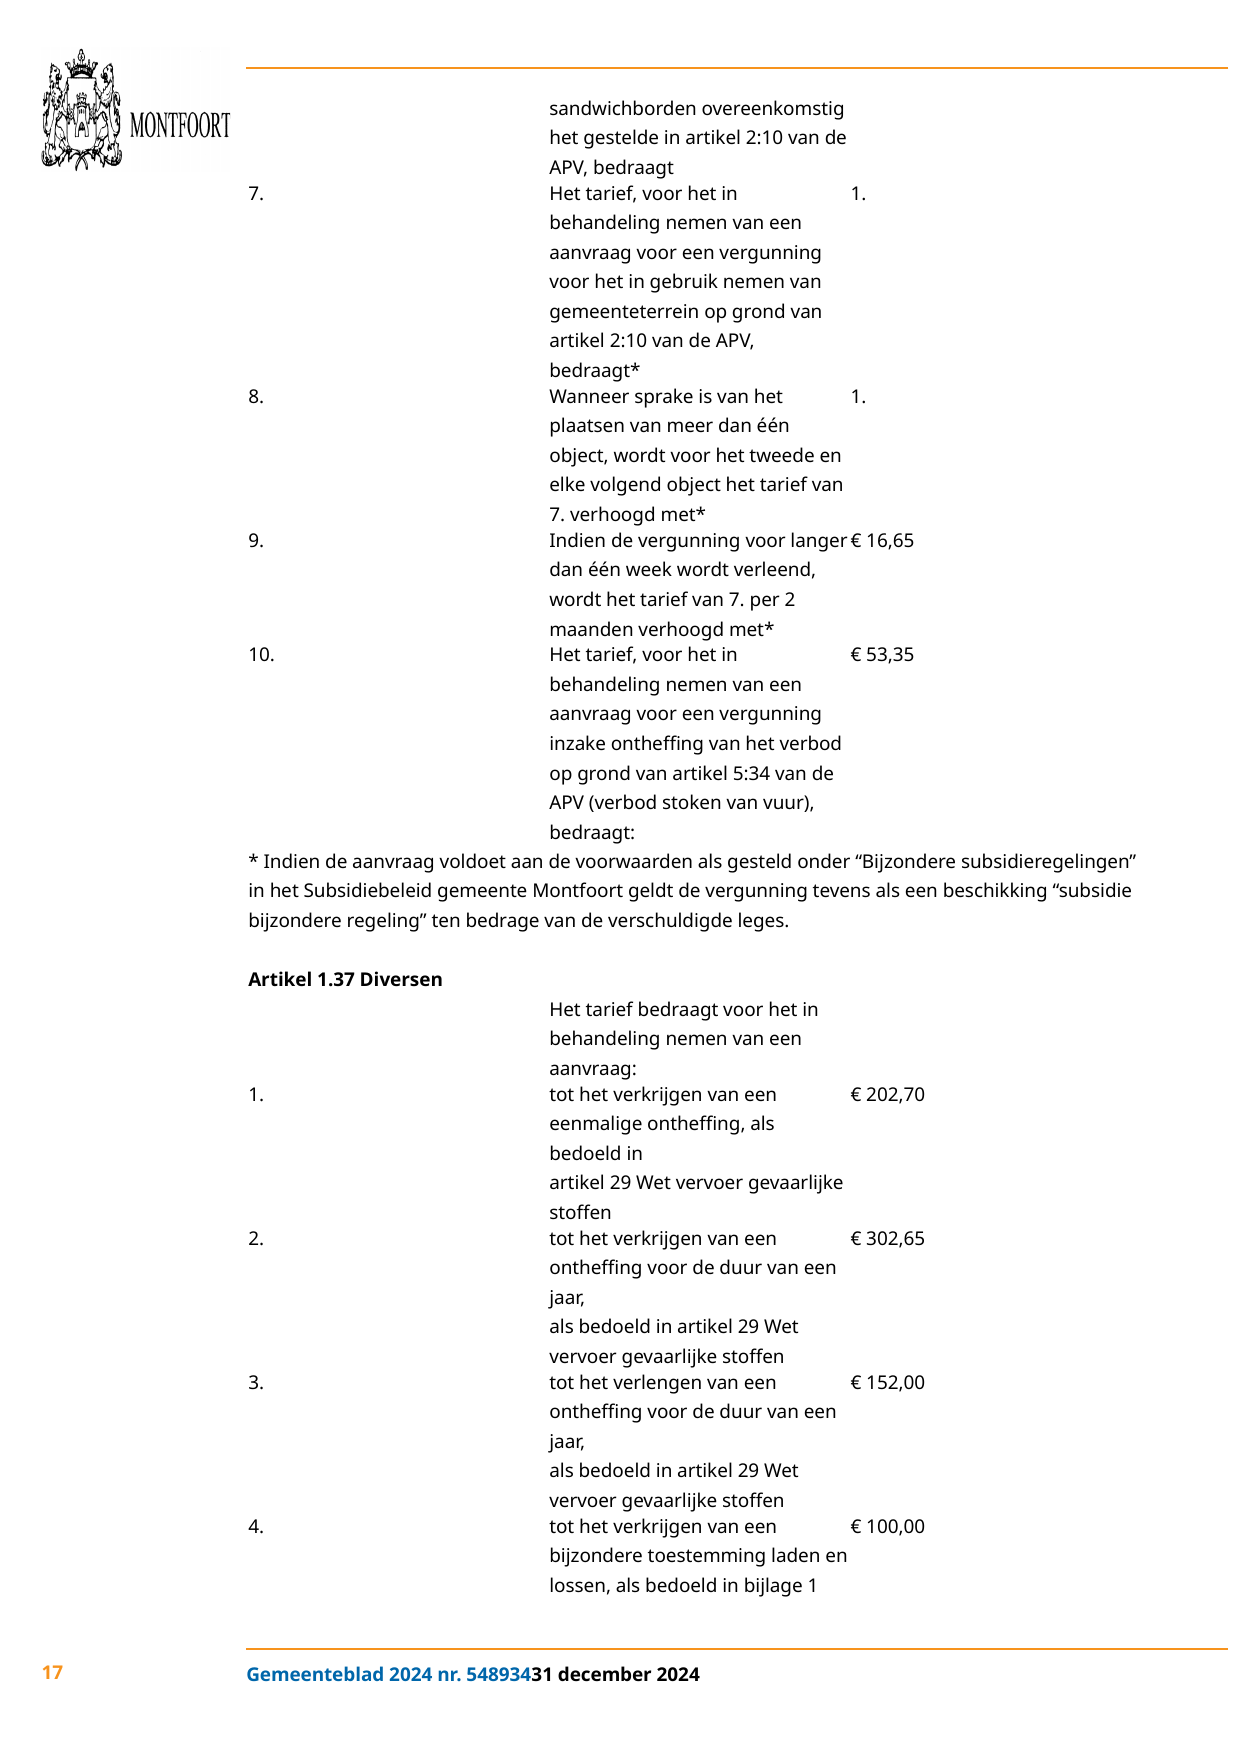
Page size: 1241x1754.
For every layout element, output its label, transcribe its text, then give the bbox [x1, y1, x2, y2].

table_cell € 302,65 [850, 1225, 1152, 1369]
table_cell 2. [248, 1225, 549, 1369]
table_cell 3. [248, 1369, 549, 1513]
table_cell [850, 383, 1152, 527]
table_cell [248, 95, 549, 180]
table_cell Het tarief, voor het in behandeling nemen van een aanvraag voor een vergunning voor het in gebruik nemen van gemeenteterrein op grond van artikel 2:10 van de APV, bedraagt* [549, 180, 850, 383]
table_cell 9. [248, 527, 549, 641]
table_cell 10. [248, 641, 549, 845]
table_cell sandwichborden overeenkomstig het gestelde in artikel 2:10 van de APV, bedraagt [549, 95, 850, 180]
text * Indien de aanvraag voldoet aan de voorwaarden als gesteld onder “Bijzondere subsidieregelingen” in het Subsidiebeleid gemeente Montfoort geldt de vergunning tevens als een beschikking “subsidie bijzondere regeling” ten bedrage van de verschuldigde leges. [248, 848, 1152, 933]
table_cell € 152,00 [850, 1369, 1152, 1513]
table_cell Wanneer sprake is van het plaatsen van meer dan één object, wordt voor het tweede en elke volgend object het tarief van 7. verhoogd met* [549, 383, 850, 527]
text Artikel 1.37 Diversen [248, 966, 1152, 992]
table_cell 8. [248, 383, 549, 527]
table_header [850, 996, 1152, 1081]
table_cell tot het verlengen van een ontheffing voor de duur van een jaar, als bedoeld in artikel 29 Wet vervoer gevaarlijke stoffen [549, 1369, 850, 1513]
picture [41, 47, 231, 172]
table_cell tot het verkrijgen van een bijzondere toestemming laden en lossen, als bedoeld in bijlage 1 [549, 1513, 850, 1598]
table_cell 7. [248, 180, 549, 383]
table_cell Het tarief, voor het in behandeling nemen van een aanvraag voor een vergunning inzake ontheffing van het verbod op grond van artikel 5:34 van de APV (verbod stoken van vuur), bedraagt: [549, 641, 850, 845]
table_cell [850, 180, 1152, 383]
table_cell tot het verkrijgen van een eenmalige ontheffing, als bedoeld in artikel 29 Wet vervoer gevaarlijke stoffen [549, 1081, 850, 1225]
table_cell € 16,65 [850, 527, 1152, 641]
table_cell € 202,70 [850, 1081, 1152, 1225]
table_cell € 53,35 [850, 641, 1152, 845]
table_header Het tarief bedraagt voor het in behandeling nemen van een aanvraag: [549, 996, 850, 1081]
table_cell tot het verkrijgen van een ontheffing voor de duur van een jaar, als bedoeld in artikel 29 Wet vervoer gevaarlijke stoffen [549, 1225, 850, 1369]
table_cell 1. [248, 1081, 549, 1225]
table_cell Indien de vergunning voor langer dan één week wordt verleend, wordt het tarief van 7. per 2 maanden verhoogd met* [549, 527, 850, 641]
table_cell 4. [248, 1513, 549, 1598]
table_header [248, 996, 549, 1081]
table_cell [850, 95, 1152, 180]
table_cell € 100,00 [850, 1513, 1152, 1598]
